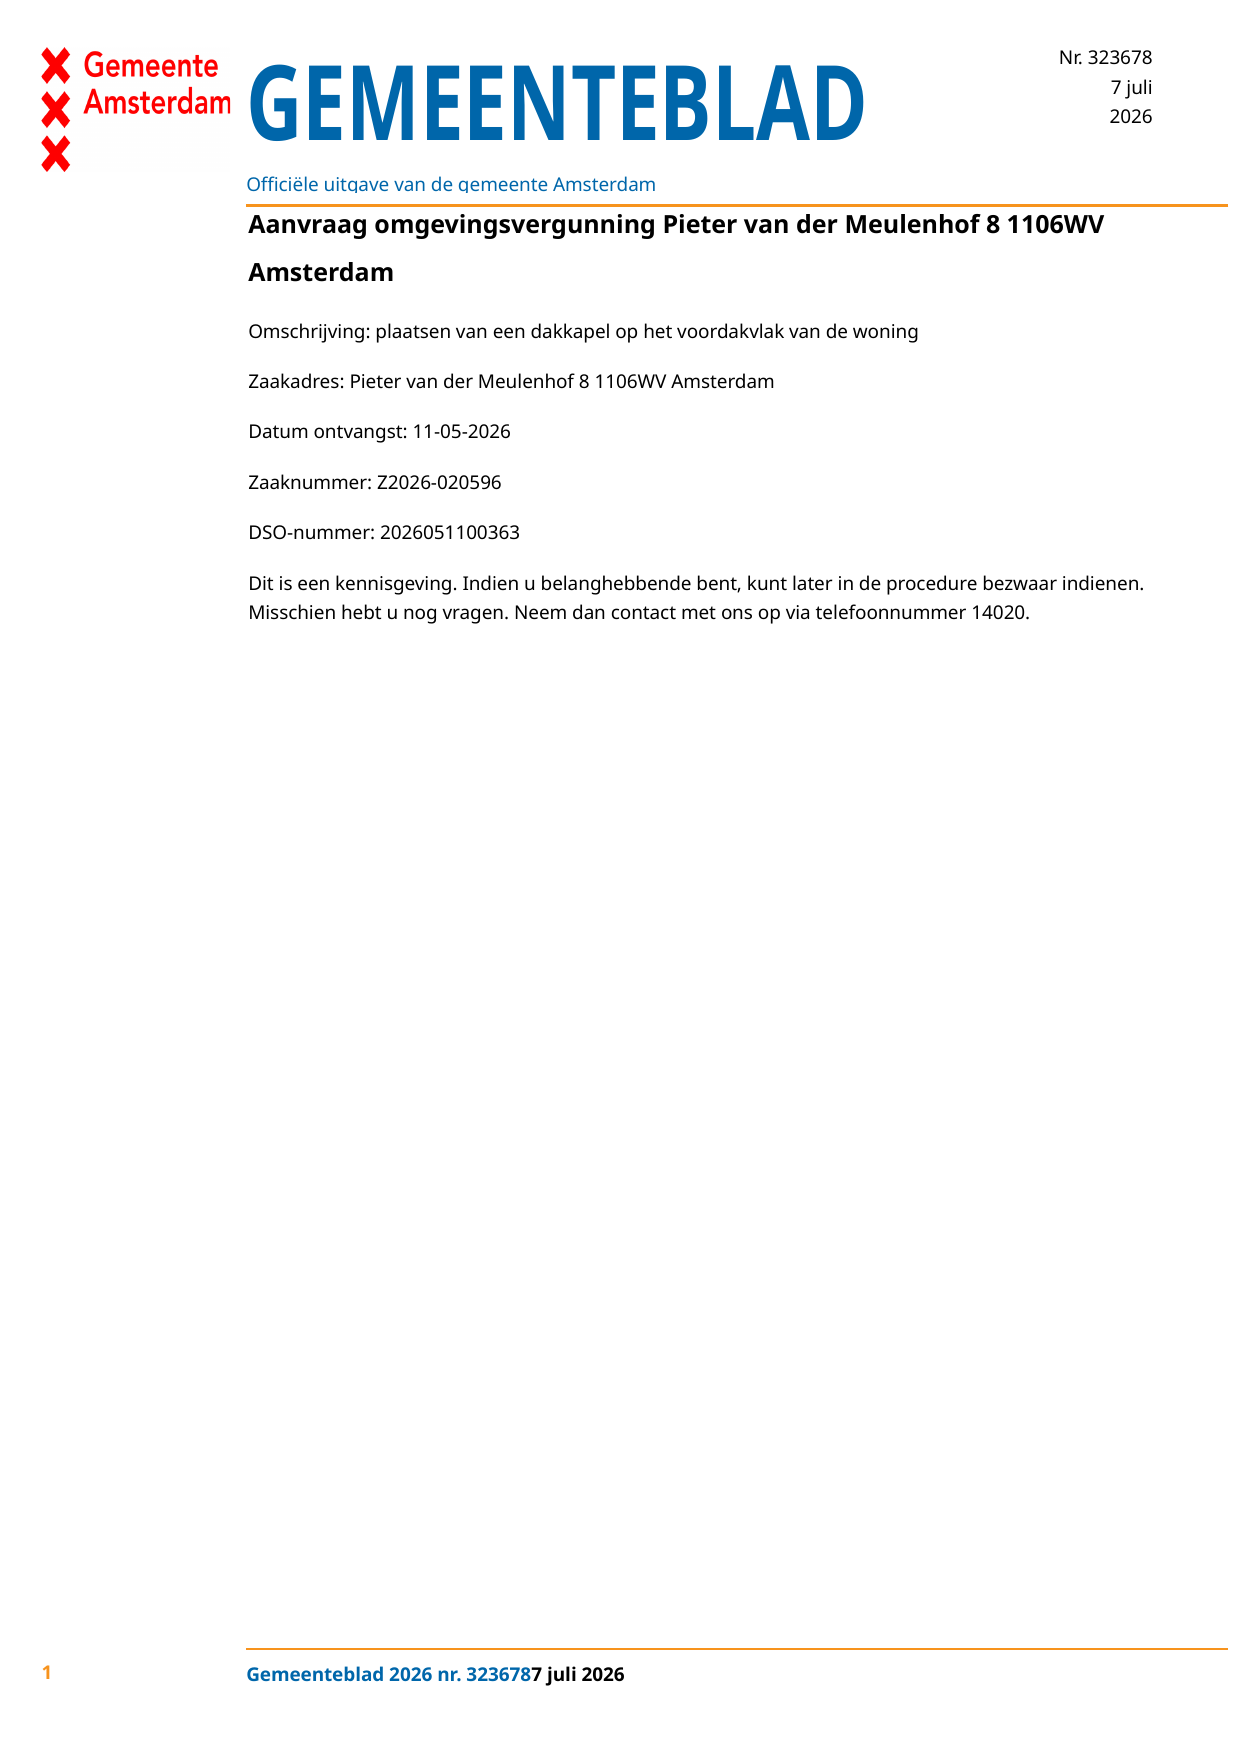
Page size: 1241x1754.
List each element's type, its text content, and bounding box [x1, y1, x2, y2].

text Datum ontvangst: 11-05-2026 [248, 419, 1152, 444]
text Zaakadres: Pieter van der Meulenhof 8 1106WV Amsterdam [248, 368, 1152, 394]
text Aanvraag omgevingsvergunning Pieter van der Meulenhof 8 1106WV Amsterdam [248, 207, 1152, 288]
text DSO-nummer: 2026051100363 [248, 519, 1152, 545]
text Zaaknummer: Z2026-020596 [248, 469, 1152, 495]
text Omschrijving: plaatsen van een dakkapel op het voordakvlak van de woning [248, 318, 1152, 344]
picture [41, 47, 231, 172]
text Dit is een kennisgeving. Indien u belanghebbende bent, kunt later in de procedure bezwaar indienen. Misschien hebt u nog vragen. Neem dan contact met ons op via telefoonnummer 14020. [248, 570, 1152, 625]
